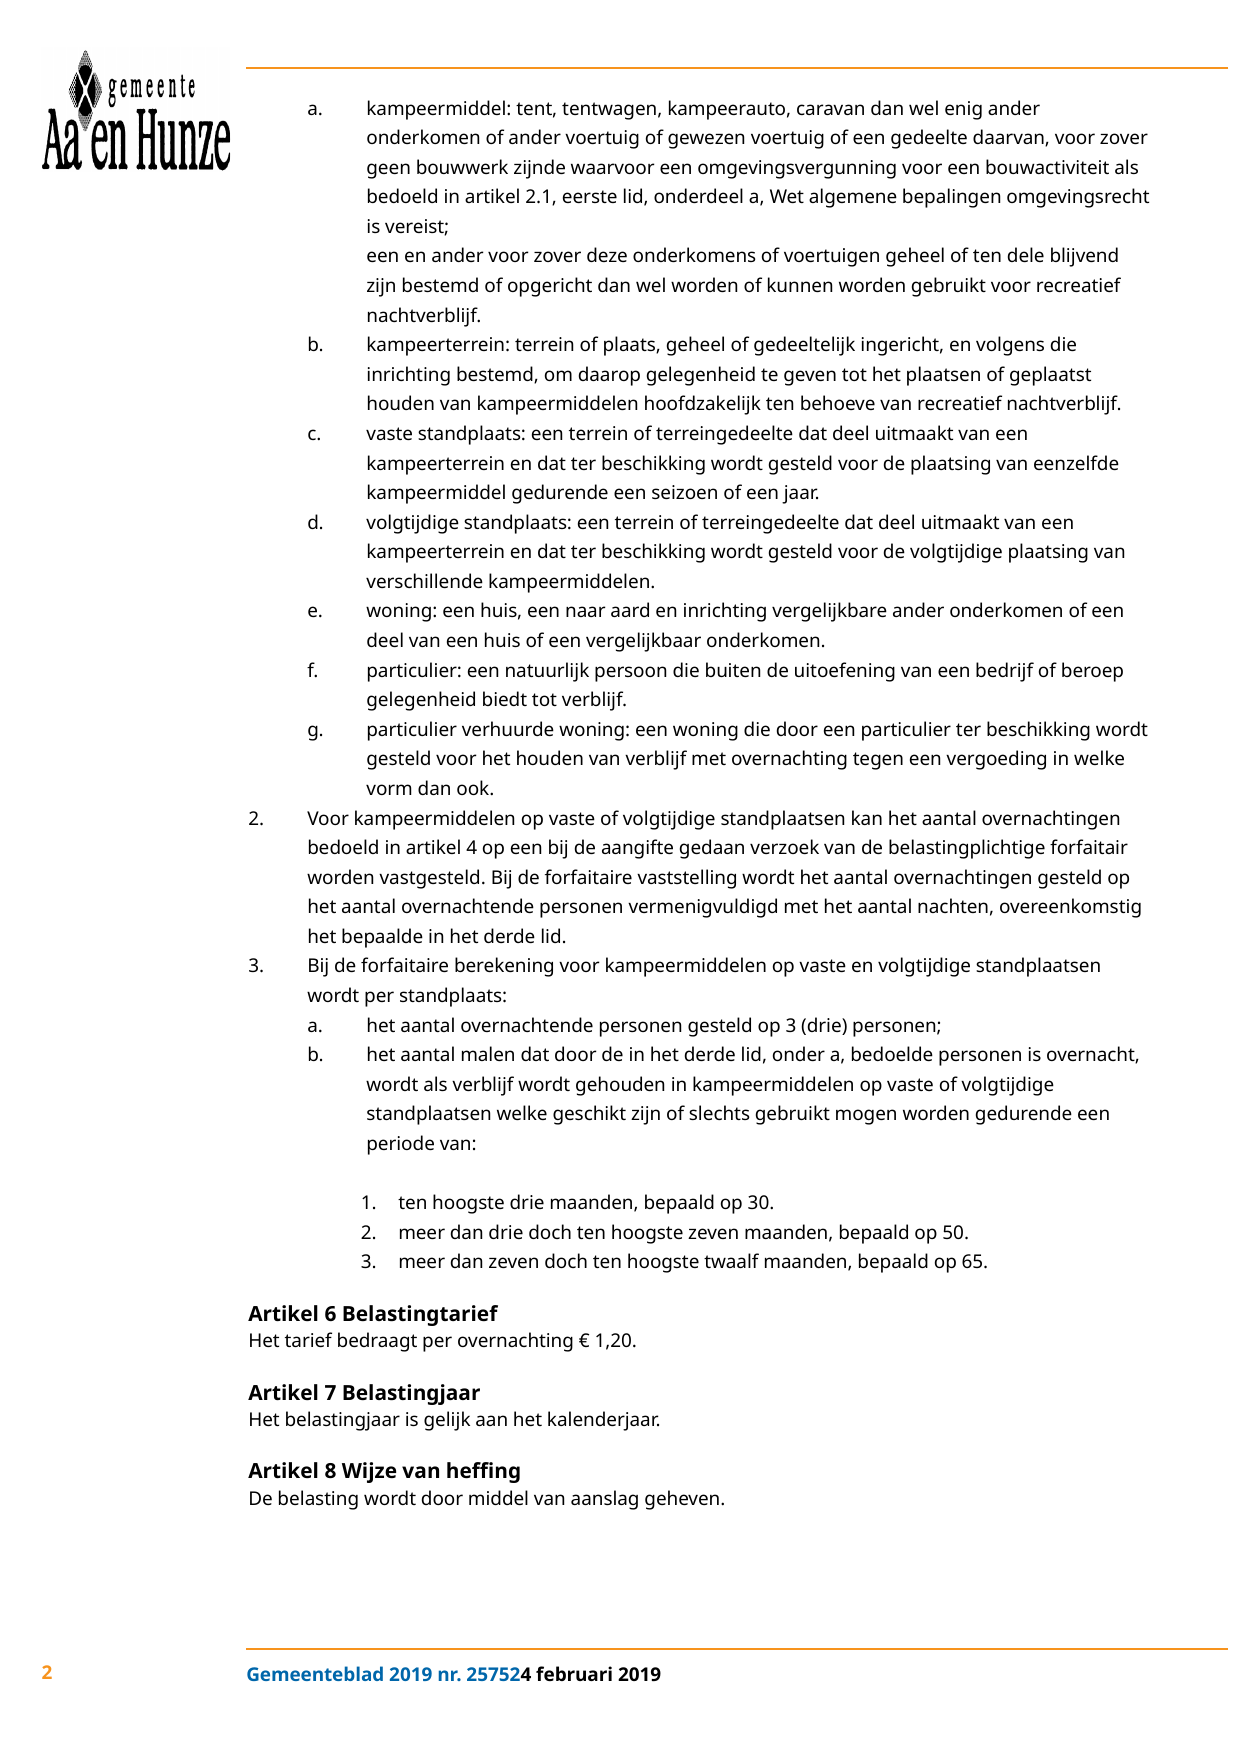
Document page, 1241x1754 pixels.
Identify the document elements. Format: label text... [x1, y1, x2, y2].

list ten hoogste drie maanden, bepaald op 30. [361, 1189, 1152, 1215]
text Artikel 8 Wijze van heffing [248, 1457, 1152, 1485]
list particulier verhuurde woning: een woning die door een particulier ter beschikking wordt gesteld voor het houden van verblijf met overnachting tegen een vergoeding in welke vorm dan ook. [307, 716, 1152, 801]
text De belasting wordt door middel van aanslag geheven. [248, 1485, 1152, 1511]
list woning: een huis, een naar aard en inrichting vergelijkbare ander onderkomen of een deel van een huis of een vergelijkbaar onderkomen. [307, 598, 1152, 653]
list het aantal malen dat door de in het derde lid, onder a, bedoelde personen is overnacht, wordt als verblijf wordt gehouden in kampeermiddelen op vaste of volgtijdige standplaatsen welke geschikt zijn of slechts gebruikt mogen worden gedurende een periode van: [307, 1041, 1152, 1156]
list Voor kampeermiddelen op vaste of volgtijdige standplaatsen kan het aantal overnachtingen bedoeld in artikel 4 op een bij de aangifte gedaan verzoek van de belastingplichtige forfaitair worden vastgesteld. Bij de forfaitaire vaststelling wordt het aantal overnachtingen gesteld op het aantal overnachtende personen vermenigvuldigd met het aantal nachten, overeenkomstig het bepaalde in het derde lid. [248, 805, 1152, 949]
list kampeerterrein: terrein of plaats, geheel of gedeeltelijk ingericht, en volgens die inrichting bestemd, om daarop gelegenheid te geven tot het plaatsen of geplaatst houden van kampeermiddelen hoofdzakelijk ten behoeve van recreatief nachtverblijf. [307, 331, 1152, 416]
list vaste standplaats: een terrein of terreingedeelte dat deel uitmaakt van een kampeerterrein en dat ter beschikking wordt gesteld voor de plaatsing van eenzelfde kampeermiddel gedurende een seizoen of een jaar. [307, 420, 1152, 505]
text Het belastingjaar is gelijk aan het kalenderjaar. [248, 1406, 1152, 1432]
list Bij de forfaitaire berekening voor kampeermiddelen op vaste en volgtijdige standplaatsen wordt per standplaats: [248, 953, 1152, 1008]
list meer dan drie doch ten hoogste zeven maanden, bepaald op 50. [361, 1219, 1152, 1245]
text Artikel 6 Belastingtarief [248, 1299, 1152, 1327]
text Artikel 7 Belastingjaar [248, 1378, 1152, 1406]
list kampeermiddel: tent, tentwagen, kampeerauto, caravan dan wel enig ander onderkomen of ander voertuig of gewezen voertuig of een gedeelte daarvan, voor zover geen bouwwerk zijnde waarvoor een omgevingsvergunning voor een bouwactiviteit als bedoeld in artikel 2.1, eerste lid, onderdeel a, Wet algemene bepalingen omgevingsrecht is vereist; [307, 95, 1152, 239]
list meer dan zeven doch ten hoogste twaalf maanden, bepaald op 65. [361, 1248, 1152, 1274]
list het aantal overnachtende personen gesteld op 3 (drie) personen; [307, 1012, 1152, 1038]
text Het tarief bedraagt per overnachting € 1,20. [248, 1327, 1152, 1353]
list volgtijdige standplaats: een terrein of terreingedeelte dat deel uitmaakt van een kampeerterrein en dat ter beschikking wordt gesteld voor de volgtijdige plaatsing van verschillende kampeermiddelen. [307, 509, 1152, 594]
list een en ander voor zover deze onderkomens of voertuigen geheel of ten dele blijvend zijn bestemd of opgericht dan wel worden of kunnen worden gebruikt voor recreatief nachtverblijf. [307, 243, 1152, 328]
list particulier: een natuurlijk persoon die buiten de uitoefening van een bedrijf of beroep gelegenheid biedt tot verblijf. [307, 657, 1152, 712]
picture [41, 47, 231, 172]
